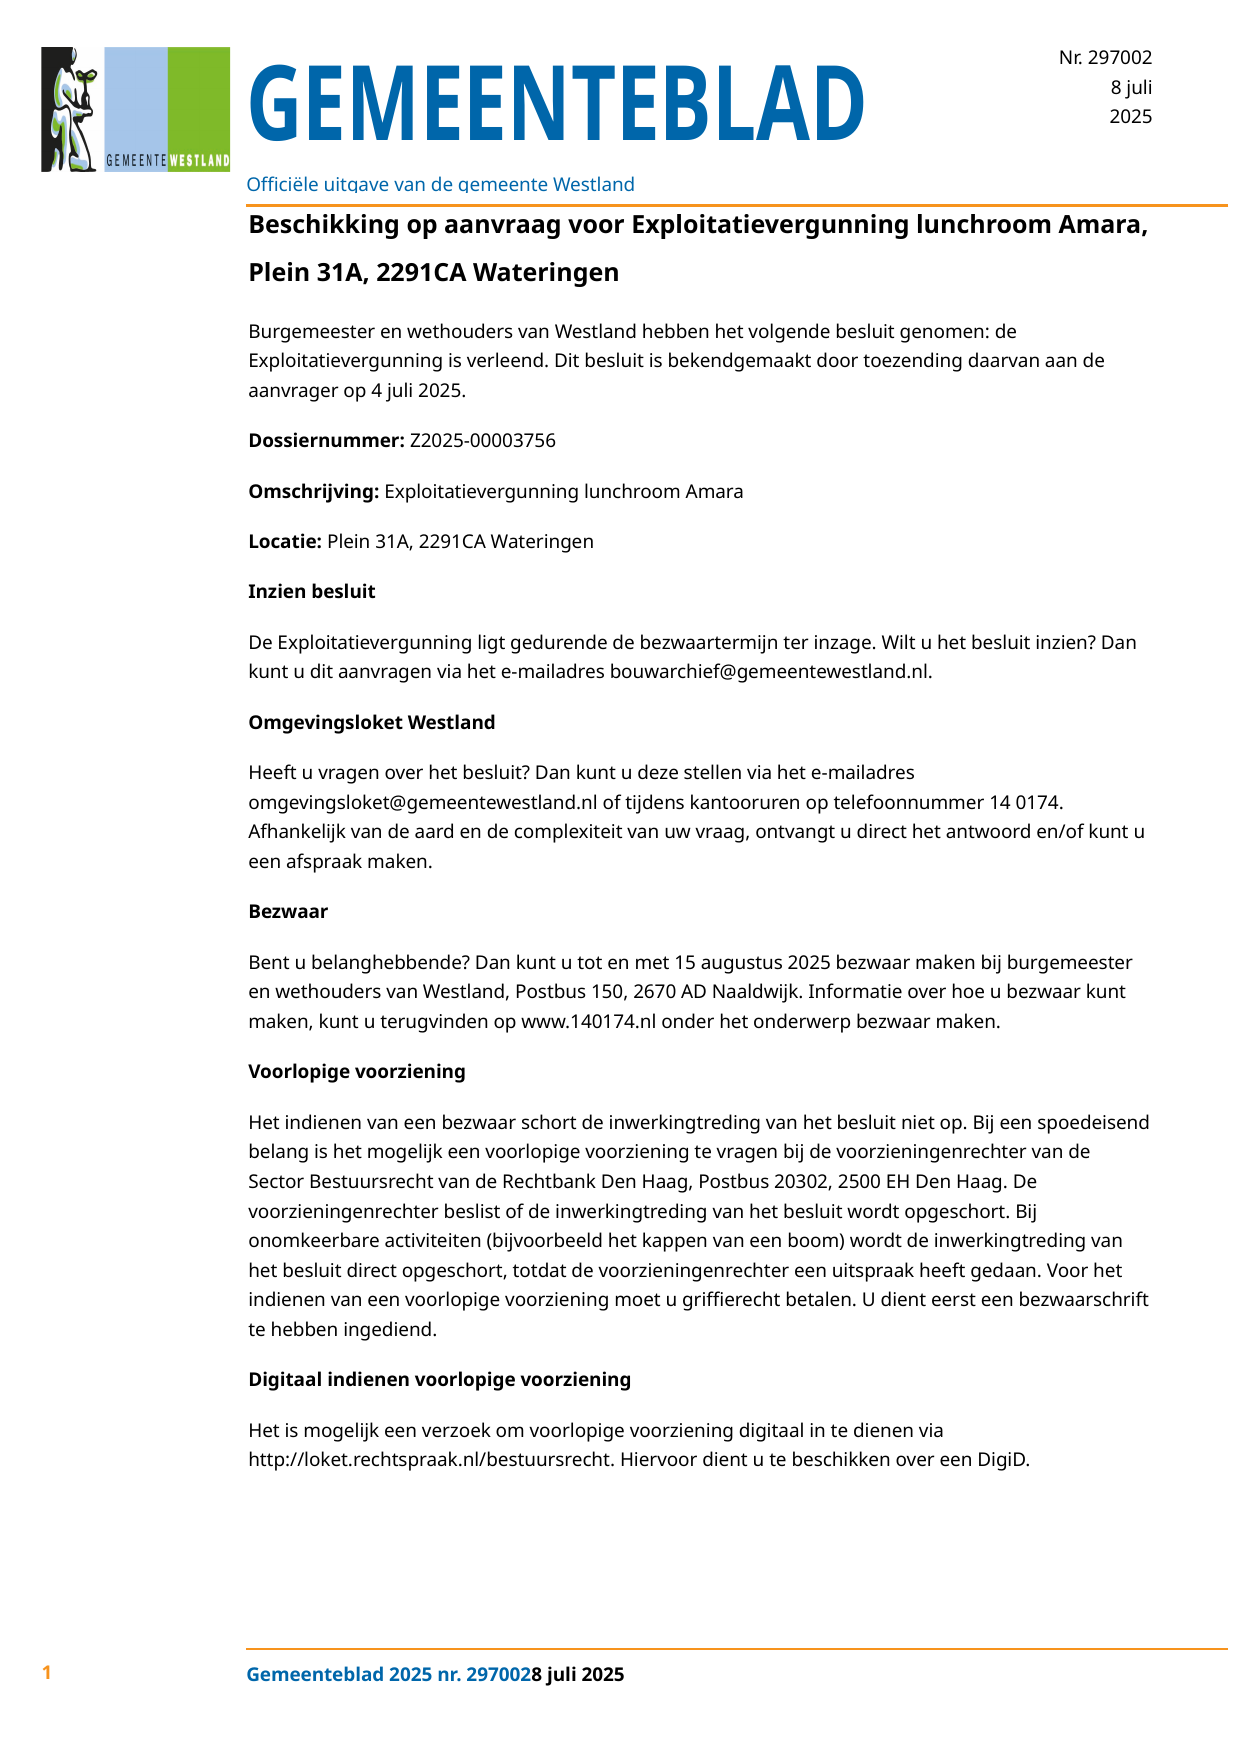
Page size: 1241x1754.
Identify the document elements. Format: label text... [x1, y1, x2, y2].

text Digitaal indienen voorlopige voorziening [248, 1367, 1152, 1392]
text Het is mogelijk een verzoek om voorlopige voorziening digitaal in te dienen via http://loket.rechtspraak.nl/bestuursrecht. Hiervoor dient u te beschikken over een DigiD. [248, 1417, 1152, 1472]
text Inzien besluit [248, 579, 1152, 604]
text Voorlopige voorziening [248, 1059, 1152, 1084]
text Heeft u vragen over het besluit? Dan kunt u deze stellen via het e-mailadres omgevingsloket@gemeentewestland.nl of tijdens kantooruren op telefoonnummer 14 0174. Afhankelijk van de aard en de complexiteit van uw vraag, ontvangt u direct het antwoord en/of kunt u een afspraak maken. [248, 759, 1152, 874]
text Bezwaar [248, 899, 1152, 924]
text Beschikking op aanvraag voor Exploitatievergunning lunchroom Amara, Plein 31A, 2291CA Wateringen [248, 207, 1152, 288]
text Locatie: Plein 31A, 2291CA Wateringen [248, 528, 1152, 554]
text Omschrijving: Exploitatievergunning lunchroom Amara [248, 478, 1152, 504]
text Bent u belanghebbende? Dan kunt u tot en met 15 augustus 2025 bezwaar maken bij burgemeester en wethouders van Westland, Postbus 150, 2670 AD Naaldwijk. Informatie over hoe u bezwaar kunt maken, kunt u terugvinden op www.140174.nl onder het onderwerp bezwaar maken. [248, 949, 1152, 1034]
text Burgemeester en wethouders van Westland hebben het volgende besluit genomen: de Exploitatievergunning is verleend. Dit besluit is bekendgemaakt door toezending daarvan aan de aanvrager op 4 juli 2025. [248, 318, 1152, 403]
text Omgevingsloket Westland [248, 709, 1152, 735]
text Het indienen van een bezwaar schort de inwerkingtreding van het besluit niet op. Bij een spoedeisend belang is het mogelijk een voorlopige voorziening te vragen bij de voorzieningenrechter van de Sector Bestuursrecht van de Rechtbank Den Haag, Postbus 20302, 2500 EH Den Haag. De voorzieningenrechter beslist of de inwerkingtreding van het besluit wordt opgeschort. Bij onomkeerbare activiteiten (bijvoorbeeld het kappen van een boom) wordt de inwerkingtreding van het besluit direct opgeschort, totdat de voorzieningenrechter een uitspraak heeft gedaan. Voor het indienen van een voorlopige voorziening moet u griffierecht betalen. U dient eerst een bezwaarschrift te hebben ingediend. [248, 1109, 1152, 1342]
picture [41, 47, 231, 172]
text De Exploitatievergunning ligt gedurende de bezwaartermijn ter inzage. Wilt u het besluit inzien? Dan kunt u dit aanvragen via het e-mailadres bouwarchief@gemeentewestland.nl. [248, 629, 1152, 684]
text Dossiernummer: Z2025-00003756 [248, 427, 1152, 453]
